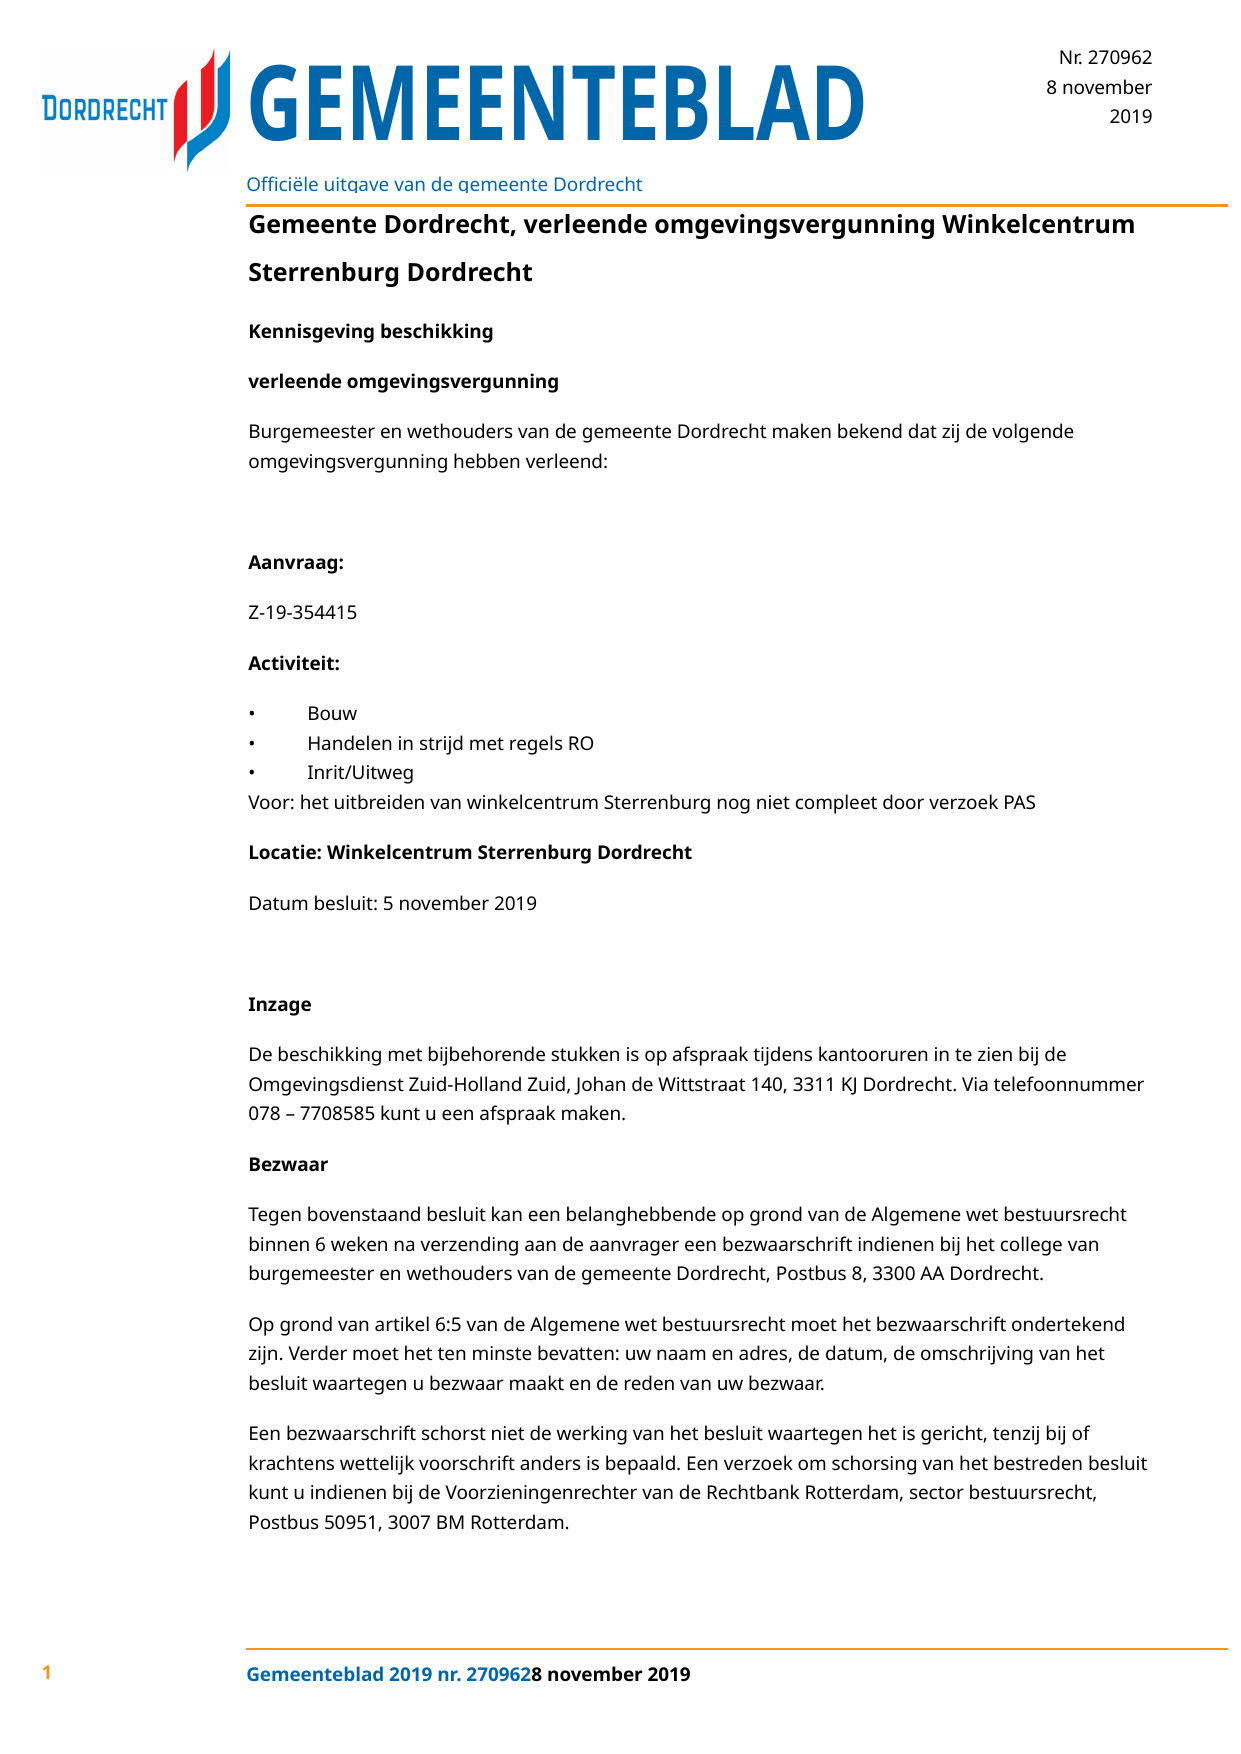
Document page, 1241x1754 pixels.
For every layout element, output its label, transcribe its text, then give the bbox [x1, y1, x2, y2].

text Tegen bovenstaand besluit kan een belanghebbende op grond van de Algemene wet bestuursrecht binnen 6 weken na verzending aan de aanvrager een bezwaarschrift indienen bij het college van burgemeester en wethouders van de gemeente Dordrecht, Postbus 8, 3300 AA Dordrecht. [248, 1201, 1152, 1286]
text verleende omgevingsvergunning [248, 368, 1152, 394]
picture [41, 47, 231, 172]
text Burgemeester en wethouders van de gemeente Dordrecht maken bekend dat zij de volgende omgevingsvergunning hebben verleend: [248, 419, 1152, 474]
text Z-19-354415 [248, 599, 1152, 625]
text Kennisgeving beschikking [248, 318, 1152, 344]
text Locatie: Winkelcentrum Sterrenburg Dordrecht [248, 839, 1152, 865]
list Inrit/Uitweg [248, 759, 1152, 785]
list Handelen in strijd met regels RO [248, 730, 1152, 756]
text Aanvraag: [248, 549, 1152, 575]
text Een bezwaarschrift schorst niet de werking van het besluit waartegen het is gericht, tenzij bij of krachtens wettelijk voorschrift anders is bepaald. Een verzoek om schorsing van het bestreden besluit kunt u indienen bij de Voorzieningenrechter van de Rechtbank Rotterdam, sector bestuursrecht, Postbus 50951, 3007 BM Rotterdam. [248, 1420, 1152, 1535]
text De beschikking met bijbehorende stukken is op afspraak tijdens kantooruren in te zien bij de Omgevingsdienst Zuid-Holland Zuid, Johan de Wittstraat 140, 3311 KJ Dordrecht. Via telefoonnummer 078 – 7708585 kunt u een afspraak maken. [248, 1041, 1152, 1126]
text Op grond van artikel 6:5 van de Algemene wet bestuursrecht moet het bezwaarschrift ondertekend zijn. Verder moet het ten minste bevatten: uw naam en adres, de datum, de omschrijving van het besluit waartegen u bezwaar maakt en de reden van uw bezwaar. [248, 1311, 1152, 1396]
text Bezwaar [248, 1151, 1152, 1177]
list Bouw [248, 700, 1152, 726]
text Datum besluit: 5 november 2019 [248, 890, 1152, 916]
text Activiteit: [248, 650, 1152, 676]
text Inzage [248, 991, 1152, 1017]
text Voor: het uitbreiden van winkelcentrum Sterrenburg nog niet compleet door verzoek PAS [248, 789, 1152, 815]
text Gemeente Dordrecht, verleende omgevingsvergunning Winkelcentrum Sterrenburg Dordrecht [248, 207, 1152, 288]
